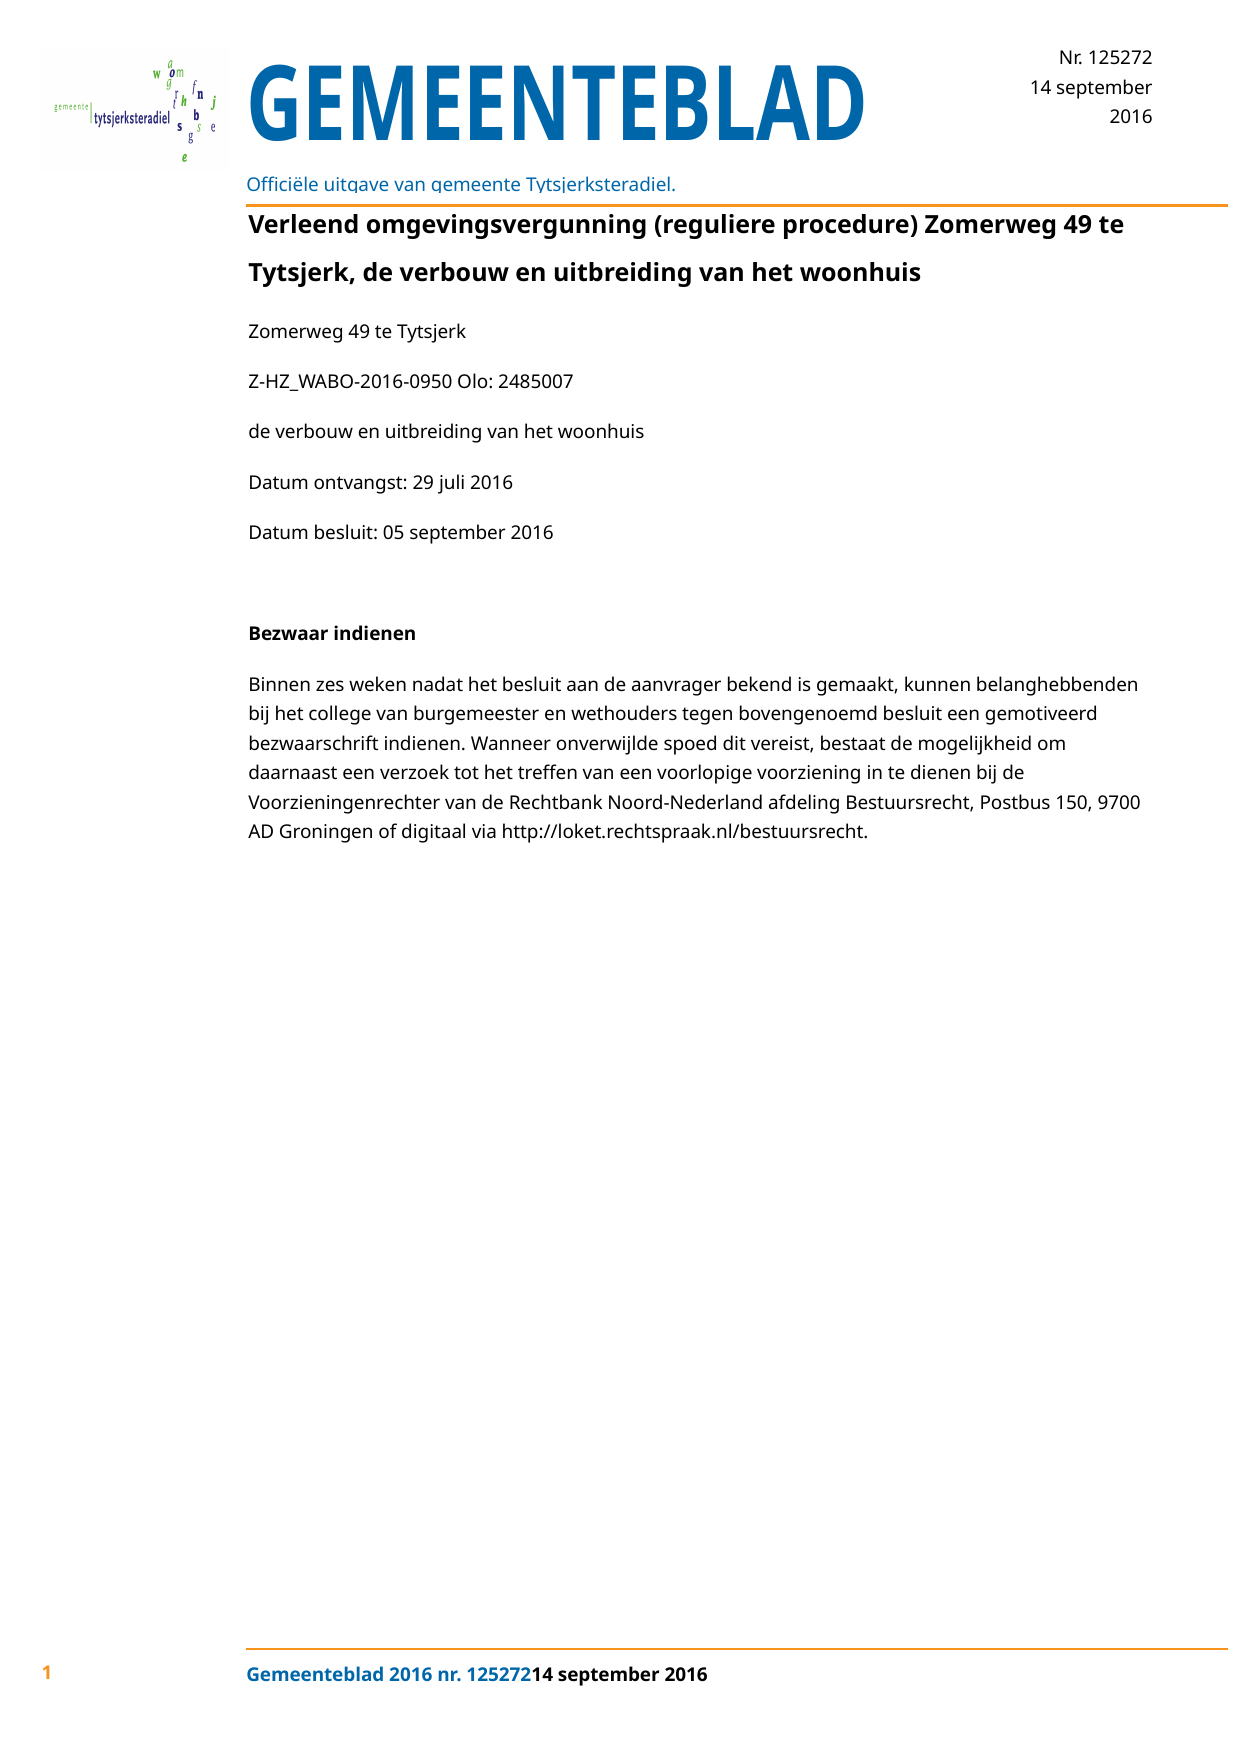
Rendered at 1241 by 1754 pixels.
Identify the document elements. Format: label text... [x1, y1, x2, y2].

text Datum besluit: 05 september 2016 [248, 519, 1152, 545]
text de verbouw en uitbreiding van het woonhuis [248, 419, 1152, 444]
text Bezwaar indienen [248, 620, 1152, 646]
text Binnen zes weken nadat het besluit aan de aanvrager bekend is gemaakt, kunnen belanghebbenden bij het college van burgemeester en wethouders tegen bovengenoemd besluit een gemotiveerd bezwaarschrift indienen. Wanneer onverwijlde spoed dit vereist, bestaat de mogelijkheid om daarnaast een verzoek tot het treffen van een voorlopige voorziening in te dienen bij de Voorzieningenrechter van de Rechtbank Noord-Nederland afdeling Bestuursrecht, Postbus 150, 9700 AD Groningen of digitaal via http://loket.rechtspraak.nl/bestuursrecht. [248, 671, 1152, 844]
text Datum ontvangst: 29 juli 2016 [248, 469, 1152, 495]
picture [41, 47, 231, 172]
text Z-HZ_WABO-2016-0950 Olo: 2485007 [248, 368, 1152, 394]
text Verleend omgevingsvergunning (reguliere procedure) Zomerweg 49 te Tytsjerk, de verbouw en uitbreiding van het woonhuis [248, 207, 1152, 288]
text Zomerweg 49 te Tytsjerk [248, 318, 1152, 344]
